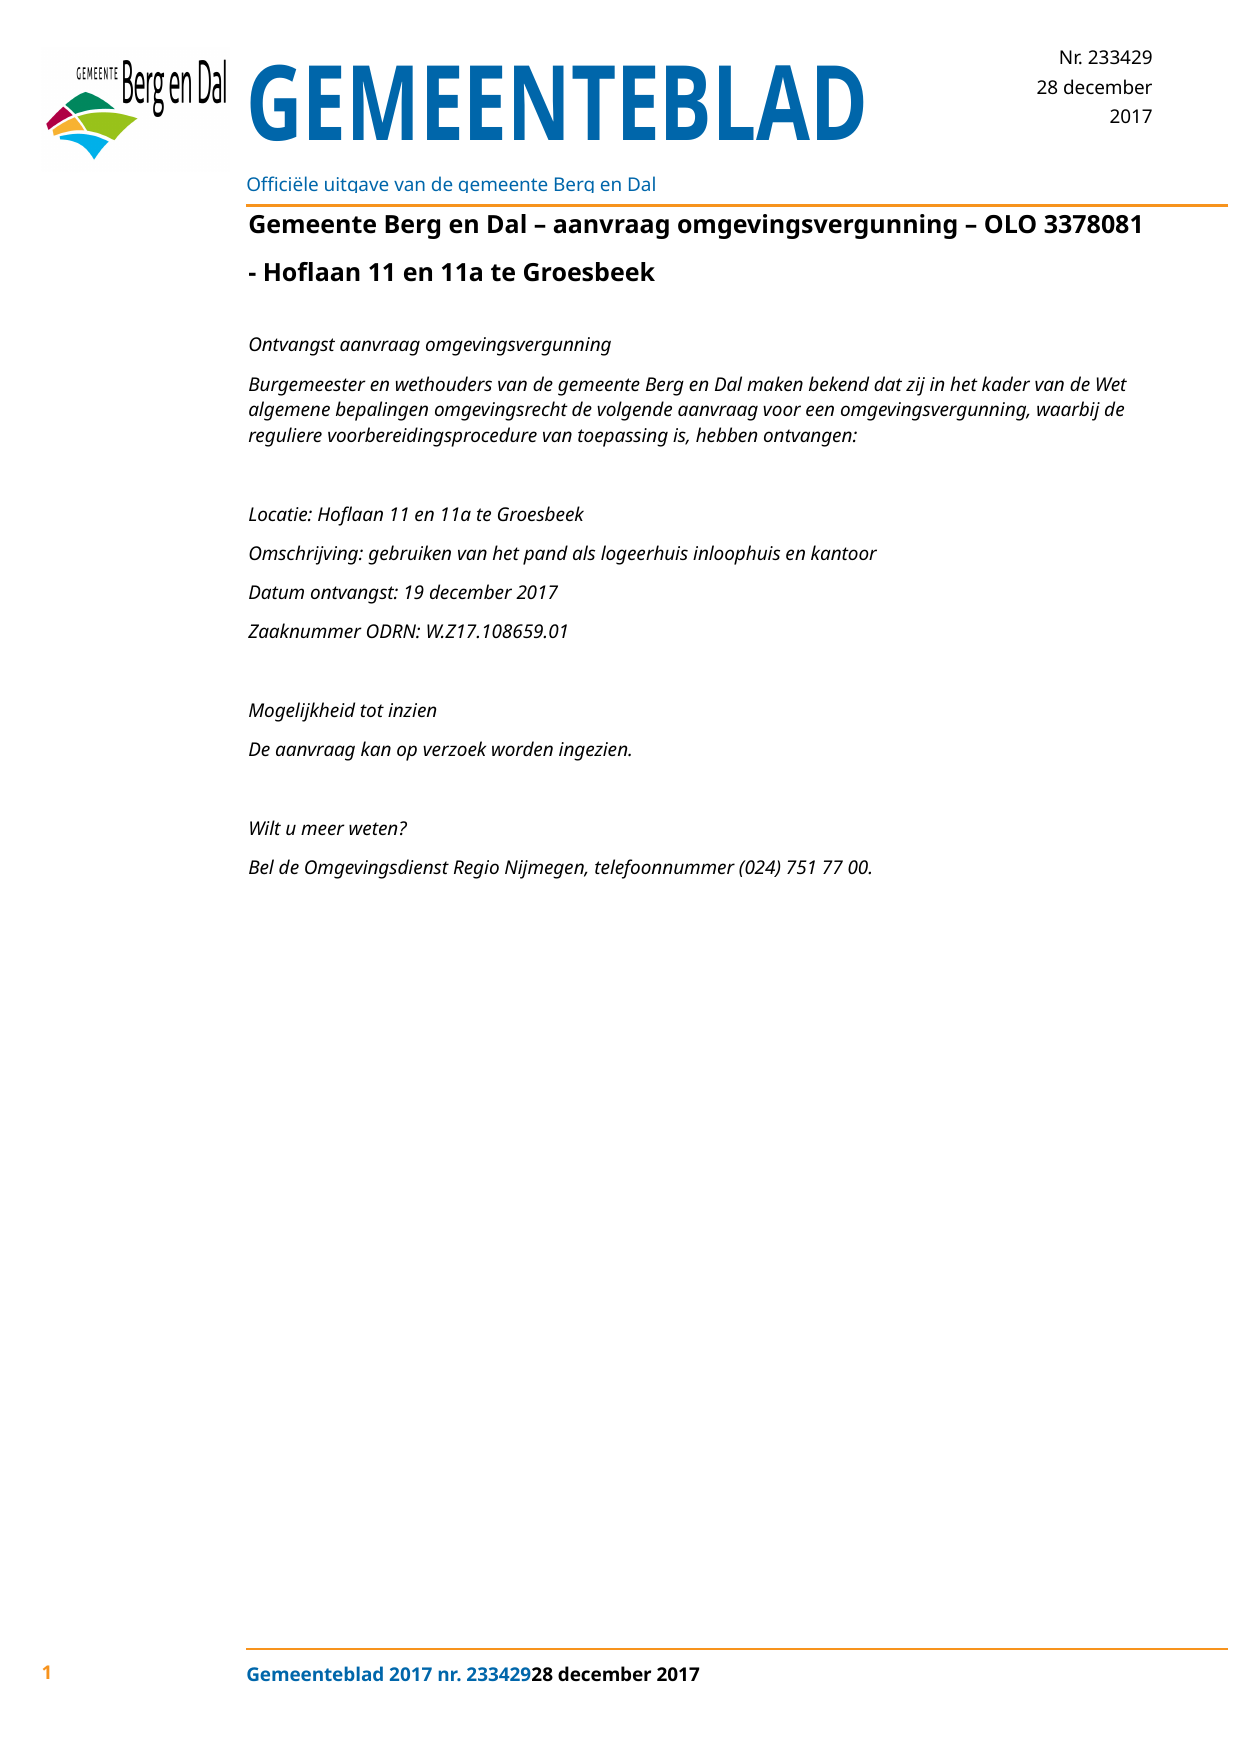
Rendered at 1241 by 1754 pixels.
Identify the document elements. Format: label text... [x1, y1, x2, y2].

text Zaaknummer ODRN: W.Z17.108659.01 [248, 618, 1152, 644]
text Gemeente Berg en Dal – aanvraag omgevingsvergunning – OLO 3378081 - Hoflaan 11 en 11a te Groesbeek [248, 207, 1152, 288]
text Ontvangst aanvraag omgevingsvergunning [248, 331, 1152, 357]
text De aanvraag kan op verzoek worden ingezien. [248, 736, 1152, 762]
text Mogelijkheid tot inzien [248, 697, 1152, 723]
text Burgemeester en wethouders van de gemeente Berg en Dal maken bekend dat zij in het kader van de Wet algemene bepalingen omgevingsrecht de volgende aanvraag voor een omgevingsvergunning, waarbij de reguliere voorbereidingsprocedure van toepassing is, hebben ontvangen: [248, 371, 1152, 448]
text Omschrijving: gebruiken van het pand als logeerhuis inloophuis en kantoor [248, 540, 1152, 566]
text Datum ontvangst: 19 december 2017 [248, 579, 1152, 605]
text Wilt u meer weten? [248, 815, 1152, 841]
text Bel de Omgevingsdienst Regio Nijmegen, telefoonnummer (024) 751 77 00. [248, 854, 1152, 880]
text Locatie: Hoflaan 11 en 11a te Groesbeek [248, 501, 1152, 526]
picture [41, 47, 231, 172]
